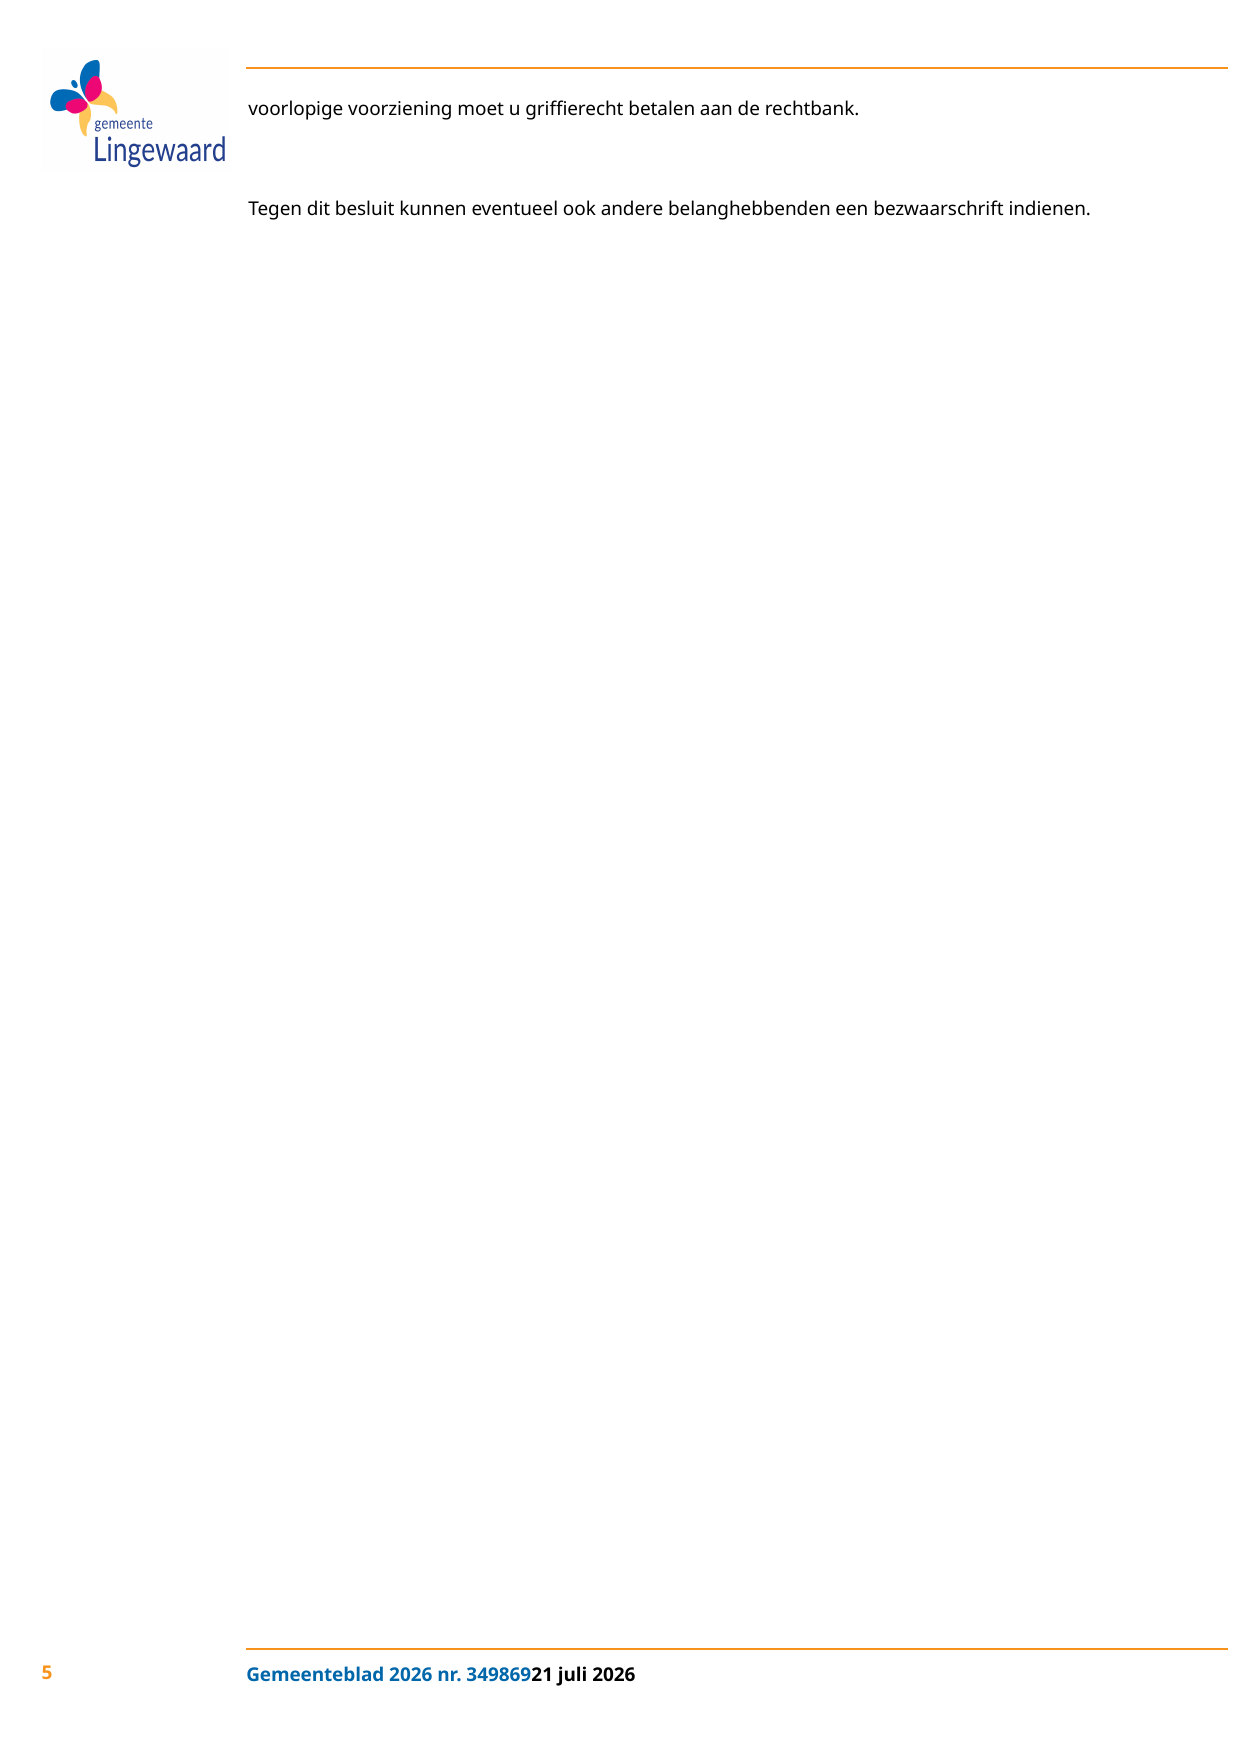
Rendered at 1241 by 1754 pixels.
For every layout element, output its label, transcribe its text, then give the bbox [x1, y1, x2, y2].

text Tegen dit besluit kunnen eventueel ook andere belanghebbenden een bezwaarschrift indienen. [248, 196, 1152, 221]
picture [41, 47, 231, 172]
text voorlopige voorziening moet u griffierecht betalen aan de rechtbank. [248, 95, 1152, 121]
